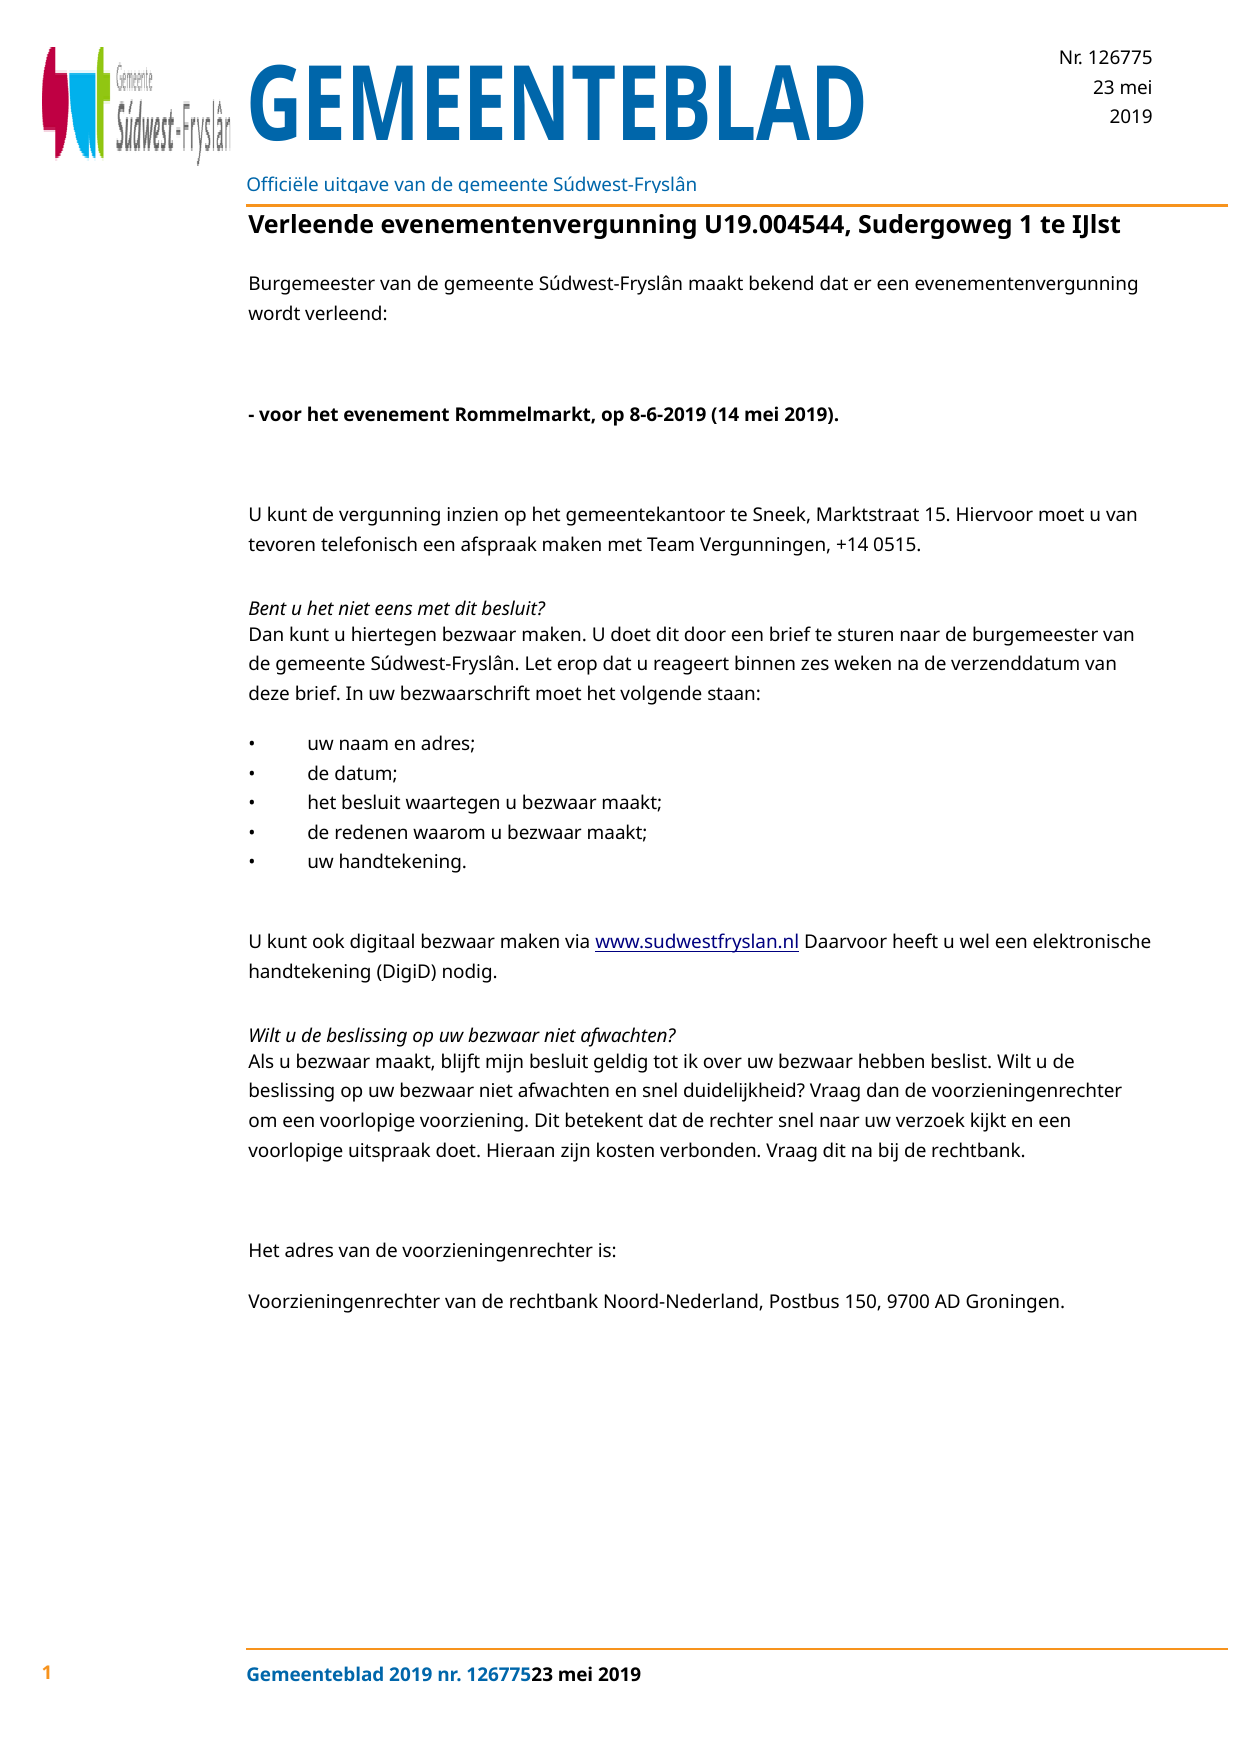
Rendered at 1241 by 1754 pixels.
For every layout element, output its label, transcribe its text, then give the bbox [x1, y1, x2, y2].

text Voorzieningenrechter van de rechtbank Noord-Nederland, Postbus 150, 9700 AD Groningen. [248, 1288, 1152, 1314]
list het besluit waartegen u bezwaar maakt; [248, 789, 1152, 815]
list de datum; [248, 760, 1152, 786]
text Bent u het niet eens met dit besluit? [248, 595, 1152, 621]
text Als u bezwaar maakt, blijft mijn besluit geldig tot ik over uw bezwaar hebben beslist. Wilt u de beslissing op uw bezwaar niet afwachten en snel duidelijkheid? Vraag dan de voorzieningenrechter om een voorlopige voorziening. Dit betekent dat de rechter snel naar uw verzoek kijkt en een voorlopige uitspraak doet. Hieraan zijn kosten verbonden. Vraag dit na bij de rechtbank. [248, 1048, 1152, 1162]
text Verleende evenementenvergunning U19.004544, Sudergoweg 1 te IJlst [248, 207, 1152, 241]
text Burgemeester van de gemeente Súdwest-Fryslân maakt bekend dat er een evenementenvergunning wordt verleend: [248, 270, 1152, 326]
list de redenen waarom u bezwaar maakt; [248, 819, 1152, 845]
list uw naam en adres; [248, 730, 1152, 756]
text Wilt u de beslissing op uw bezwaar niet afwachten? [248, 1022, 1152, 1048]
text - voor het evenement Rommelmarkt, op 8-6-2019 (14 mei 2019). [248, 401, 1152, 426]
picture [41, 47, 231, 172]
text U kunt de vergunning inzien op het gemeentekantoor te Sneek, Marktstraat 15. Hiervoor moet u van tevoren telefonisch een afspraak maken met Team Vergunningen, +14 0515. [248, 502, 1152, 557]
list uw handtekening. [248, 849, 1152, 874]
text U kunt ook digitaal bezwaar maken via www.sudwestfryslan.nl Daarvoor heeft u wel een elektronische handtekening (DigiD) nodig. [248, 929, 1152, 984]
text Het adres van de voorzieningenrechter is: [248, 1238, 1152, 1263]
text Dan kunt u hiertegen bezwaar maken. U doet dit door een brief te sturen naar de burgemeester van de gemeente Súdwest-Fryslân. Let erop dat u reageert binnen zes weken na de verzenddatum van deze brief. In uw bezwaarschrift moet het volgende staan: [248, 621, 1152, 706]
